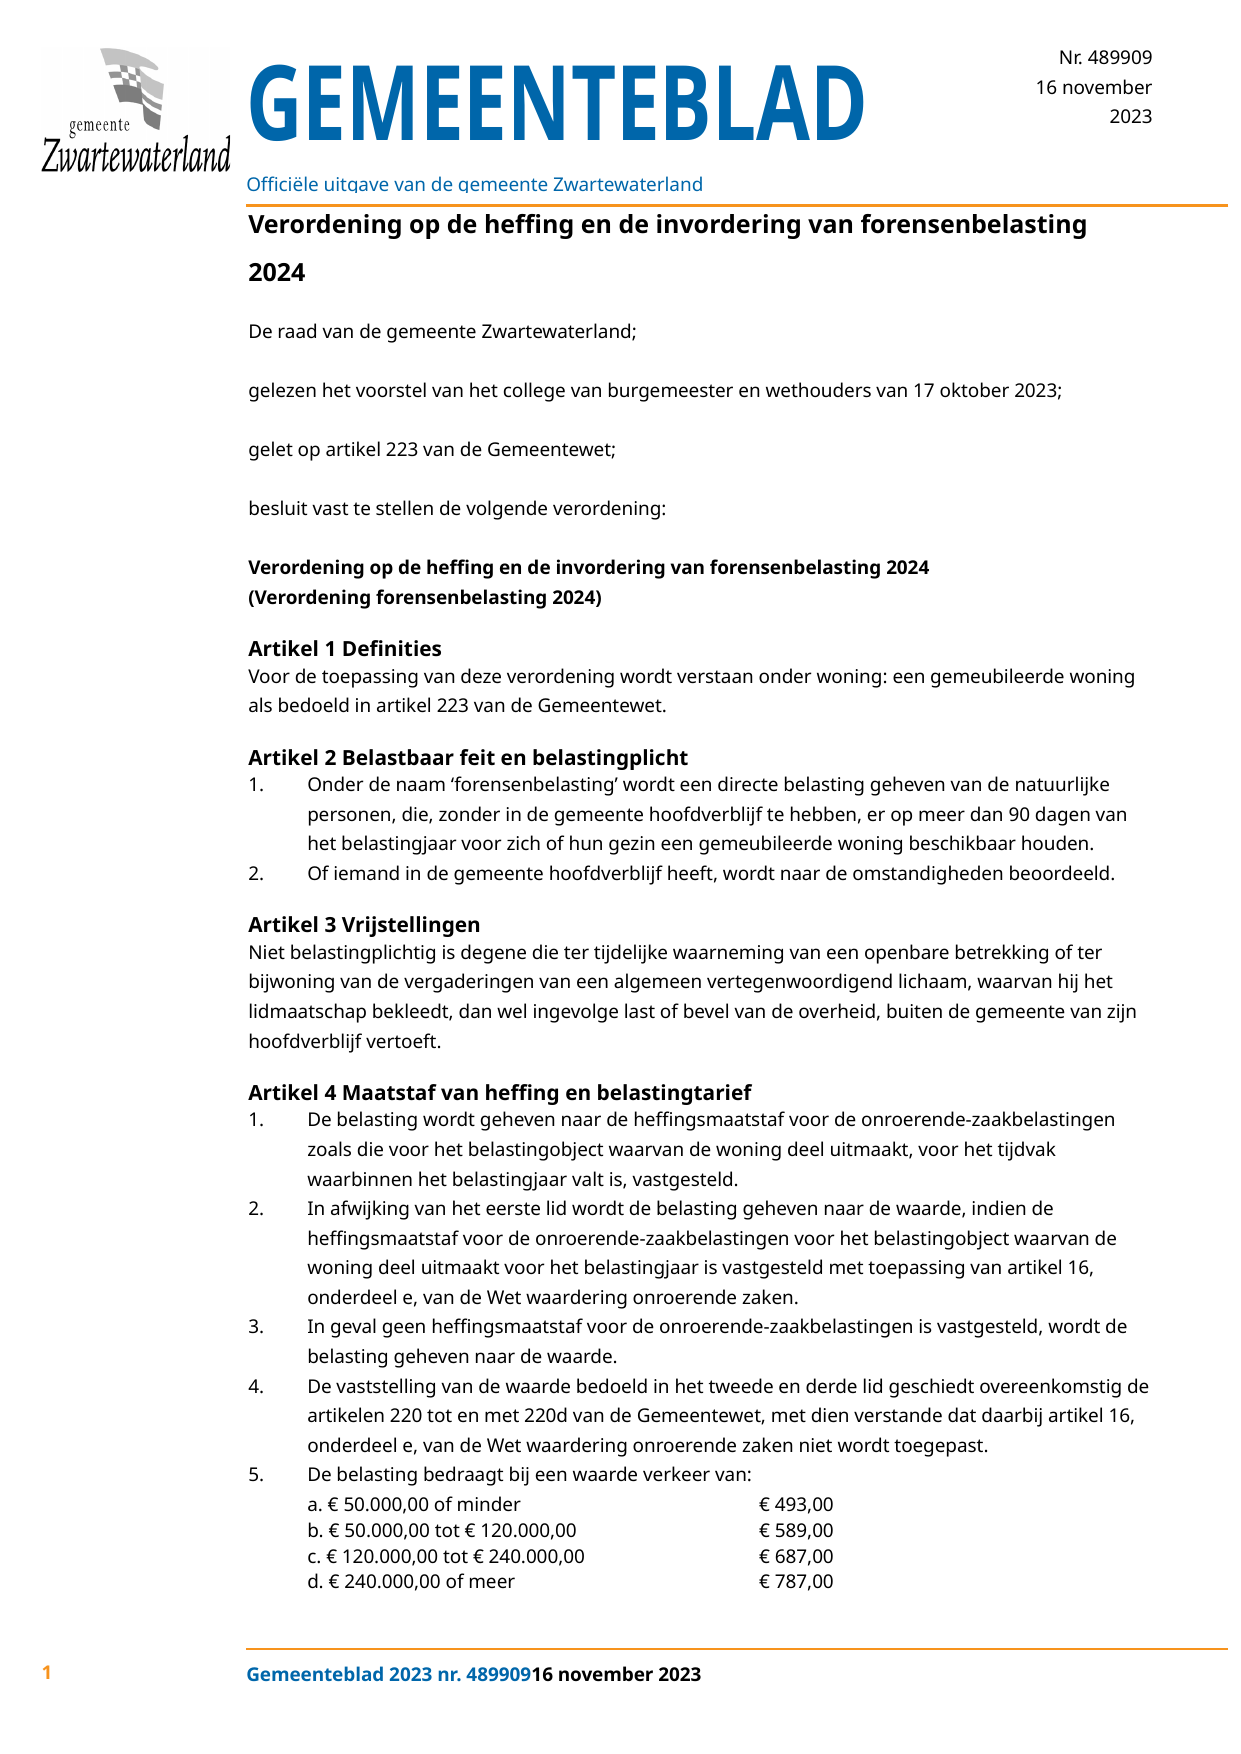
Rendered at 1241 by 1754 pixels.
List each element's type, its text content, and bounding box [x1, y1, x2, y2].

table_cell b. € 50.000,00 tot € 120.000,00 [307, 1517, 759, 1543]
text Niet belastingplichtig is degene die ter tijdelijke waarneming van een openbare betrekking of ter bijwoning van de vergaderingen van een algemeen vertegenwoordigend lichaam, waarvan hij het lidmaatschap bekleedt, dan wel ingevolge last of bevel van de overheid, buiten de gemeente van zijn hoofdverblijf vertoeft. [248, 939, 1152, 1053]
list De belasting bedraagt bij een waarde verkeer van: [248, 1462, 1152, 1487]
text Artikel 4 Maatstaf van heffing en belastingtarief [248, 1078, 1152, 1107]
table_header a. € 50.000,00 of minder [307, 1491, 759, 1517]
list In geval geen heffingsmaatstaf voor de onroerende-zaakbelastingen is vastgesteld, wordt de belasting geheven naar de waarde. [248, 1314, 1152, 1369]
text (Verordening forensenbelasting 2024) [248, 584, 1152, 610]
table_cell c. € 120.000,00 tot € 240.000,00 [307, 1543, 759, 1568]
table_cell d. € 240.000,00 of meer [307, 1569, 759, 1594]
text Voor de toepassing van deze verordening wordt verstaan onder woning: een gemeubileerde woning als bedoeld in artikel 223 van de Gemeentewet. [248, 663, 1152, 718]
text besluit vast te stellen de volgende verordening: [248, 495, 1152, 521]
list Onder de naam ‘forensenbelasting’ wordt een directe belasting geheven van de natuurlijke personen, die, zonder in de gemeente hoofdverblijf te hebben, er op meer dan 90 dagen van het belastingjaar voor zich of hun gezin een gemeubileerde woning beschikbaar houden. [248, 771, 1152, 856]
text gelet op artikel 223 van de Gemeentewet; [248, 436, 1152, 462]
text De raad van de gemeente Zwartewaterland; [248, 318, 1152, 344]
table_cell € 589,00 [759, 1517, 1211, 1543]
text Artikel 3 Vrijstellingen [248, 911, 1152, 939]
text Artikel 2 Belastbaar feit en belastingplicht [248, 743, 1152, 771]
table_cell € 687,00 [759, 1543, 1211, 1568]
list De vaststelling van de waarde bedoeld in het tweede en derde lid geschiedt overeenkomstig de artikelen 220 tot en met 220d van de Gemeentewet, met dien verstande dat daarbij artikel 16, onderdeel e, van de Wet waardering onroerende zaken niet wordt toegepast. [248, 1373, 1152, 1458]
picture [41, 47, 231, 172]
table_header € 493,00 [759, 1491, 1211, 1517]
text Verordening op de heffing en de invordering van forensenbelasting 2024 [248, 207, 1152, 288]
text Verordening op de heffing en de invordering van forensenbelasting 2024 [248, 554, 1152, 580]
table_cell € 787,00 [759, 1569, 1211, 1594]
list In afwijking van het eerste lid wordt de belasting geheven naar de waarde, indien de heffingsmaatstaf voor de onroerende-zaakbelastingen voor het belastingobject waarvan de woning deel uitmaakt voor het belastingjaar is vastgesteld met toepassing van artikel 16, onderdeel e, van de Wet waardering onroerende zaken. [248, 1195, 1152, 1310]
list Of iemand in de gemeente hoofdverblijf heeft, wordt naar de omstandigheden beoordeeld. [248, 860, 1152, 886]
text Artikel 1 Definities [248, 634, 1152, 663]
list De belasting wordt geheven naar de heffingsmaatstaf voor de onroerende-zaakbelastingen zoals die voor het belastingobject waarvan de woning deel uitmaakt, voor het tijdvak waarbinnen het belastingjaar valt is, vastgesteld. [248, 1107, 1152, 1192]
text gelezen het voorstel van het college van burgemeester en wethouders van 17 oktober 2023; [248, 377, 1152, 403]
